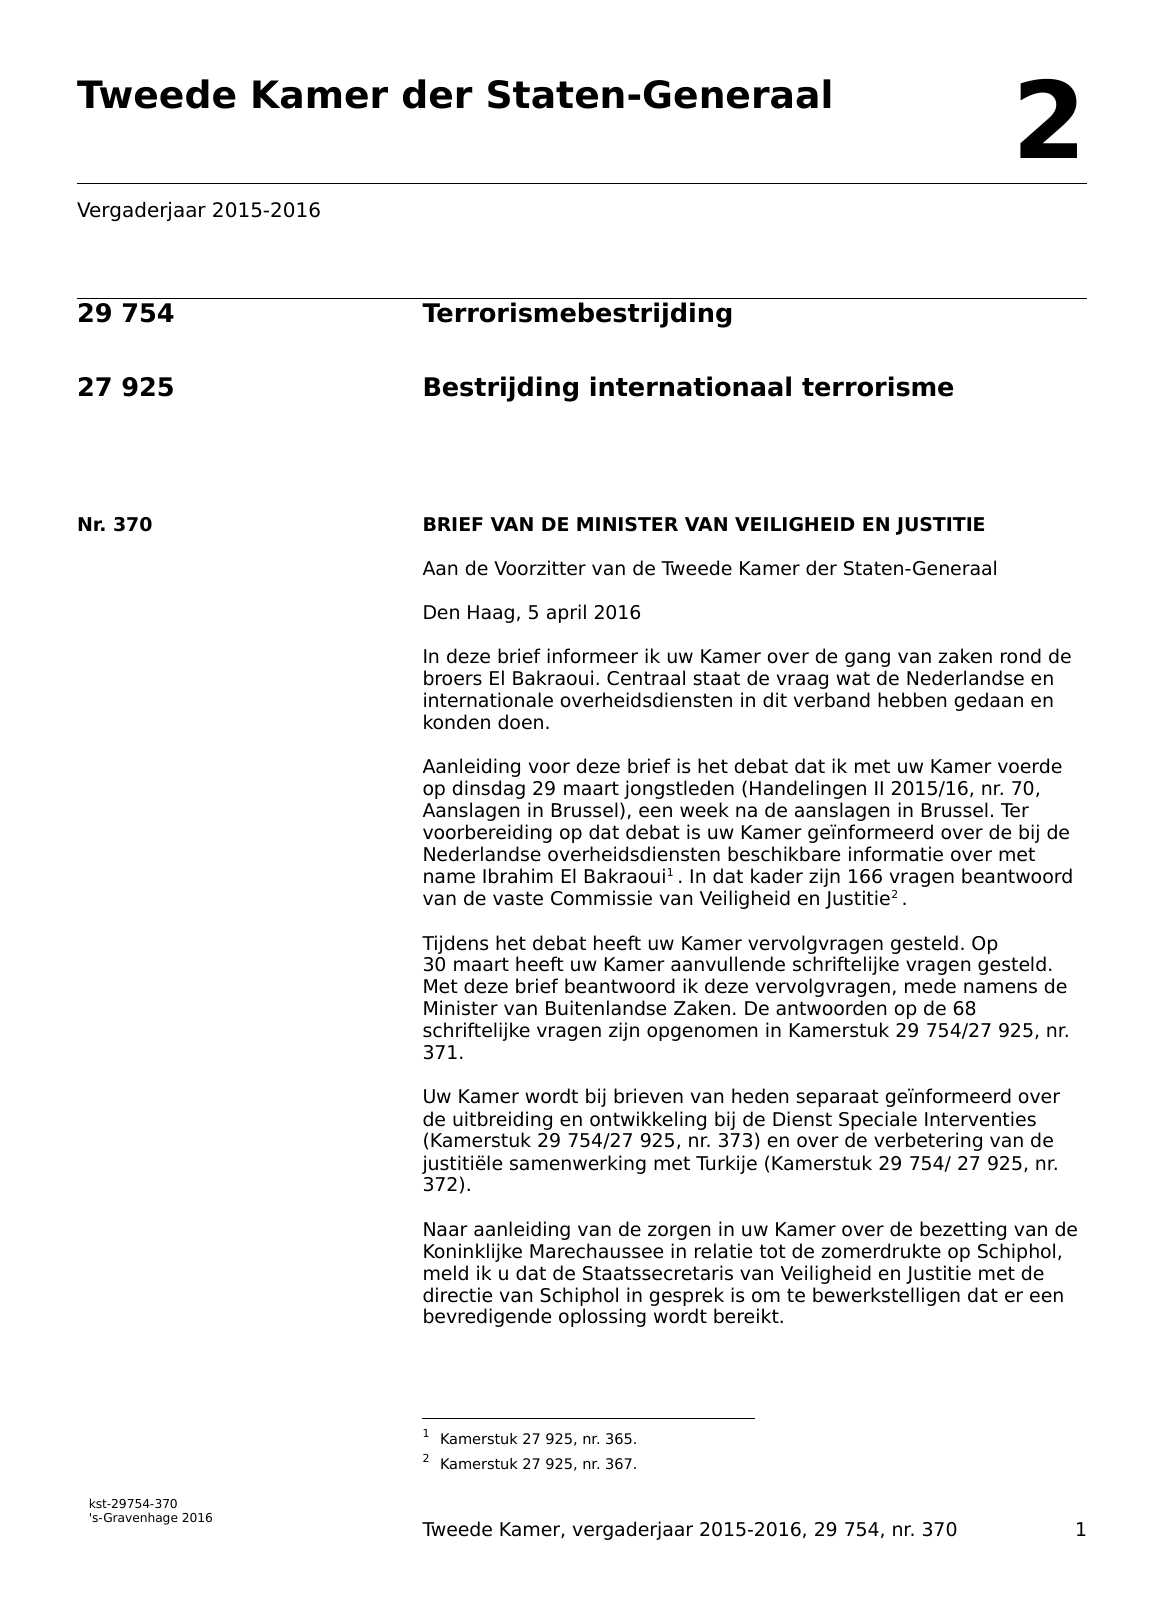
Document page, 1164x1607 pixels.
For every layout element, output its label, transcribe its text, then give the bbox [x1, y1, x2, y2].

text Naar aanleiding van de zorgen in uw Kamer over de bezetting van de Koninklijke Marechaussee in relatie tot de zomerdrukte op Schiphol, meld ik u dat de Staatssecretaris van Veiligheid en Justitie met de directie van Schiphol in gesprek is om te bewerkstelligen dat er een bevredigende oplossing wordt bereikt. [422, 1218, 1087, 1328]
subtitle 27 925 Bestrijding internationaal terrorisme [77, 373, 1087, 403]
text kst-29754-370 [88, 1497, 323, 1511]
text 's-Gravenhage 2016 [88, 1511, 323, 1525]
table_header Tweede Kamer der Staten-Generaal [77, 59, 886, 183]
text Kamerstuk 27 925, nr. 365. [422, 1427, 1087, 1449]
text Aan de Voorzitter van de Tweede Kamer der Staten-Generaal [422, 558, 1087, 580]
text Tijdens het debat heeft uw Kamer vervolgvragen gesteld. Op 30 maart heeft uw Kamer aanvullende schriftelijke vragen gesteld. Met deze brief beantwoord ik deze vervolgvragen, mede namens de Minister van Buitenlandse Zaken. De antwoorden op de 68 schriftelijke vragen zijn opgenomen in Kamerstuk 29 754/27 925, nr. 371. [422, 932, 1087, 1064]
table_header 2 [886, 59, 1087, 183]
text Aanleiding voor deze brief is het debat dat ik met uw Kamer voerde op dinsdag 29 maart jongstleden (Handelingen II 2015/16, nr. 70, Aanslagen in Brussel), een week na de aanslagen in Brussel. Ter voorbereiding op dat debat is uw Kamer geïnformeerd over de bij de Nederlandse overheidsdiensten beschikbare informatie over met name Ibrahim El Bakraoui. In dat kader zijn 166 vragen beantwoord van de vaste Commissie van Veiligheid en Justitie. [422, 756, 1087, 910]
text In deze brief informeer ik uw Kamer over de gang van zaken rond de broers El Bakraoui. Centraal staat de vraag wat de Nederlandse en internationale overheidsdiensten in dit verband hebben gedaan en konden doen. [422, 646, 1087, 734]
text Den Haag, 5 april 2016 [422, 602, 1087, 624]
subtitle Nr. 370 BRIEF VAN DE MINISTER VAN VEILIGHEID EN JUSTITIE [77, 514, 1087, 536]
subtitle 29 754 Terrorismebestrijding [77, 299, 1087, 329]
text Kamerstuk 27 925, nr. 367. [422, 1452, 1087, 1474]
table_cell Vergaderjaar 2015-2016 [77, 184, 1087, 298]
text Uw Kamer wordt bij brieven van heden separaat geïnformeerd over de uitbreiding en ontwikkeling bij de Dienst Speciale Interventies (Kamerstuk 29 754/27 925, nr. 373) en over de verbetering van de justitiële samenwerking met Turkije (Kamerstuk 29 754/ 27 925, nr. 372). [422, 1086, 1087, 1196]
